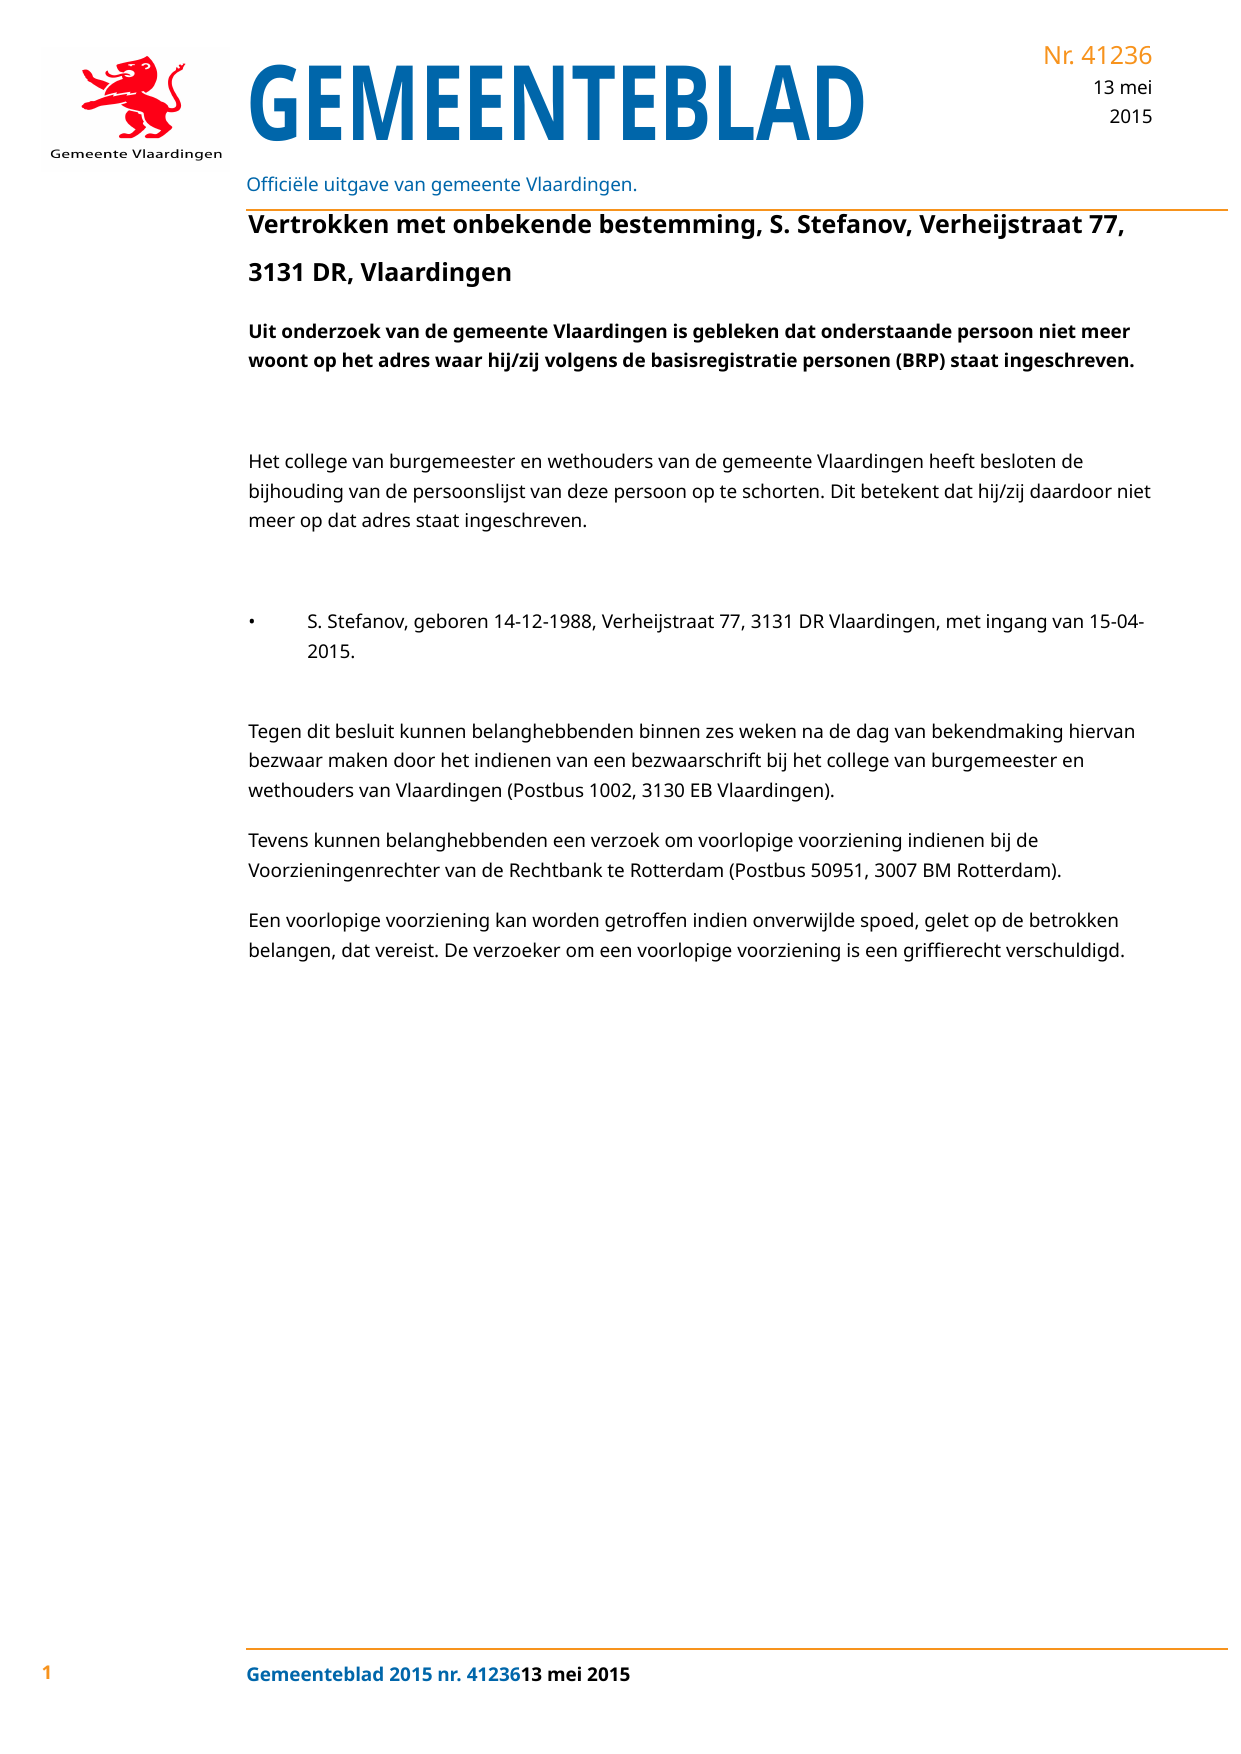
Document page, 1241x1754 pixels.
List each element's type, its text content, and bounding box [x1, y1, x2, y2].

text Vertrokken met onbekende bestemming, S. Stefanov, Verheijstraat 77, 3131 DR, Vlaardingen [248, 211, 1152, 288]
text Een voorlopige voorziening kan worden getroffen indien onverwijlde spoed, gelet op de betrokken belangen, dat vereist. De verzoeker om een voorlopige voorziening is een griffierecht verschuldigd. [248, 907, 1152, 963]
text Het college van burgemeester en wethouders van de gemeente Vlaardingen heeft besloten de bijhouding van de persoonslijst van deze persoon op te schorten. Dit betekent dat hij/zij daardoor niet meer op dat adres staat ingeschreven. [248, 448, 1152, 533]
text Tegen dit besluit kunnen belanghebbenden binnen zes weken na de dag van bekendmaking hiervan bezwaar maken door het indienen van een bezwaarschrift bij het college van burgemeester en wethouders van Vlaardingen (Postbus 1002, 3130 EB Vlaardingen). [248, 718, 1152, 803]
picture [41, 47, 231, 172]
text Uit onderzoek van de gemeente Vlaardingen is gebleken dat onderstaande persoon niet meer woont op het adres waar hij/zij volgens de basisregistratie personen (BRP) staat ingeschreven. [248, 318, 1152, 373]
text Tevens kunnen belanghebbenden een verzoek om voorlopige voorziening indienen bij de Voorzieningenrechter van de Rechtbank te Rotterdam (Postbus 50951, 3007 BM Rotterdam). [248, 827, 1152, 883]
list S. Stefanov, geboren 14-12-1988, Verheijstraat 77, 3131 DR Vlaardingen, met ingang van 15-04-2015. [248, 608, 1152, 664]
